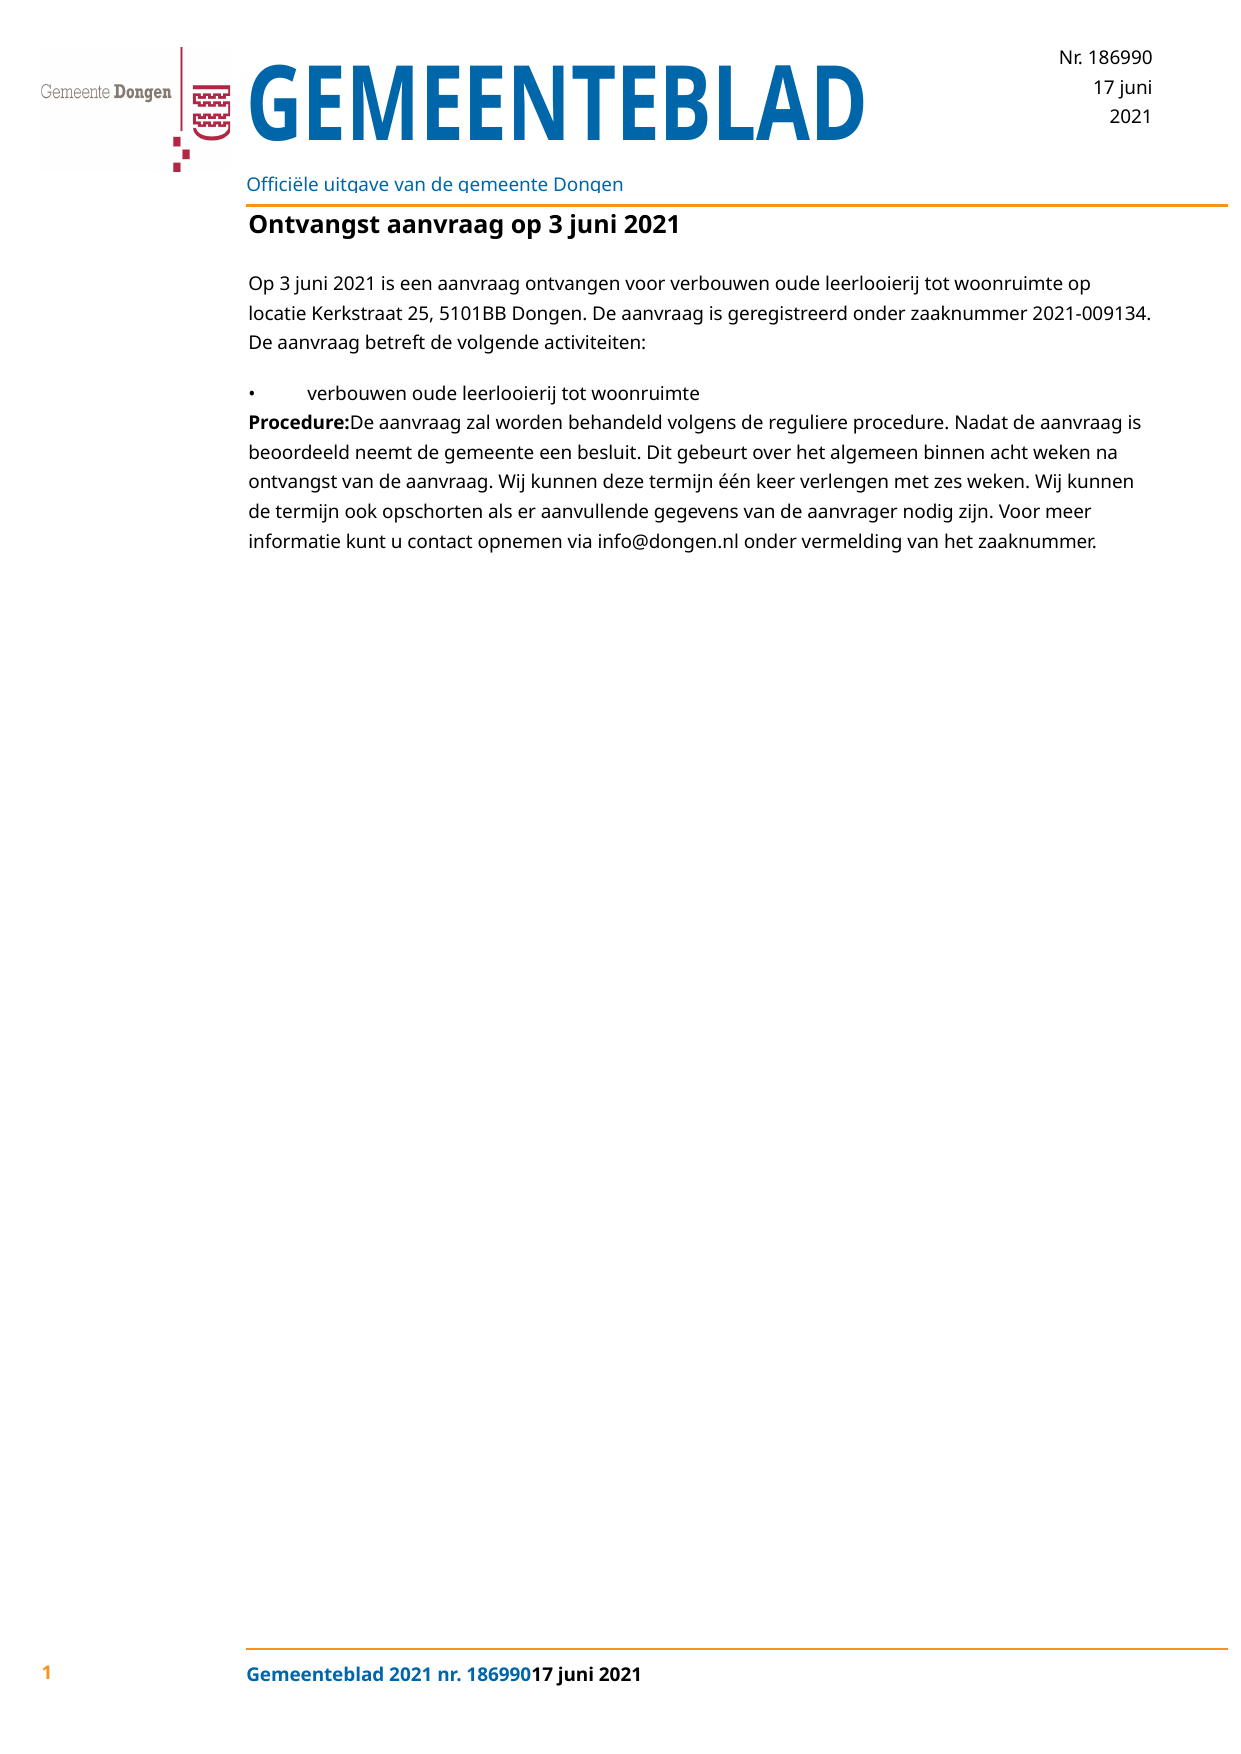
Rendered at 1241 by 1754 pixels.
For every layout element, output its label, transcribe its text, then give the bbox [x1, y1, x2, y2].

picture [41, 47, 231, 172]
text Ontvangst aanvraag op 3 juni 2021 [248, 207, 1152, 241]
text Op 3 juni 2021 is een aanvraag ontvangen voor verbouwen oude leerlooierij tot woonruimte op locatie Kerkstraat 25, 5101BB Dongen. De aanvraag is geregistreerd onder zaaknummer 2021-009134. De aanvraag betreft de volgende activiteiten: [248, 270, 1152, 355]
text Procedure:De aanvraag zal worden behandeld volgens de reguliere procedure. Nadat de aanvraag is beoordeeld neemt de gemeente een besluit. Dit gebeurt over het algemeen binnen acht weken na ontvangst van de aanvraag. Wij kunnen deze termijn één keer verlengen met zes weken. Wij kunnen de termijn ook opschorten als er aanvullende gegevens van de aanvrager nodig zijn. Voor meer informatie kunt u contact opnemen via info@dongen.nl onder vermelding van het zaaknummer. [248, 409, 1152, 553]
list verbouwen oude leerlooierij tot woonruimte [248, 380, 1152, 406]
